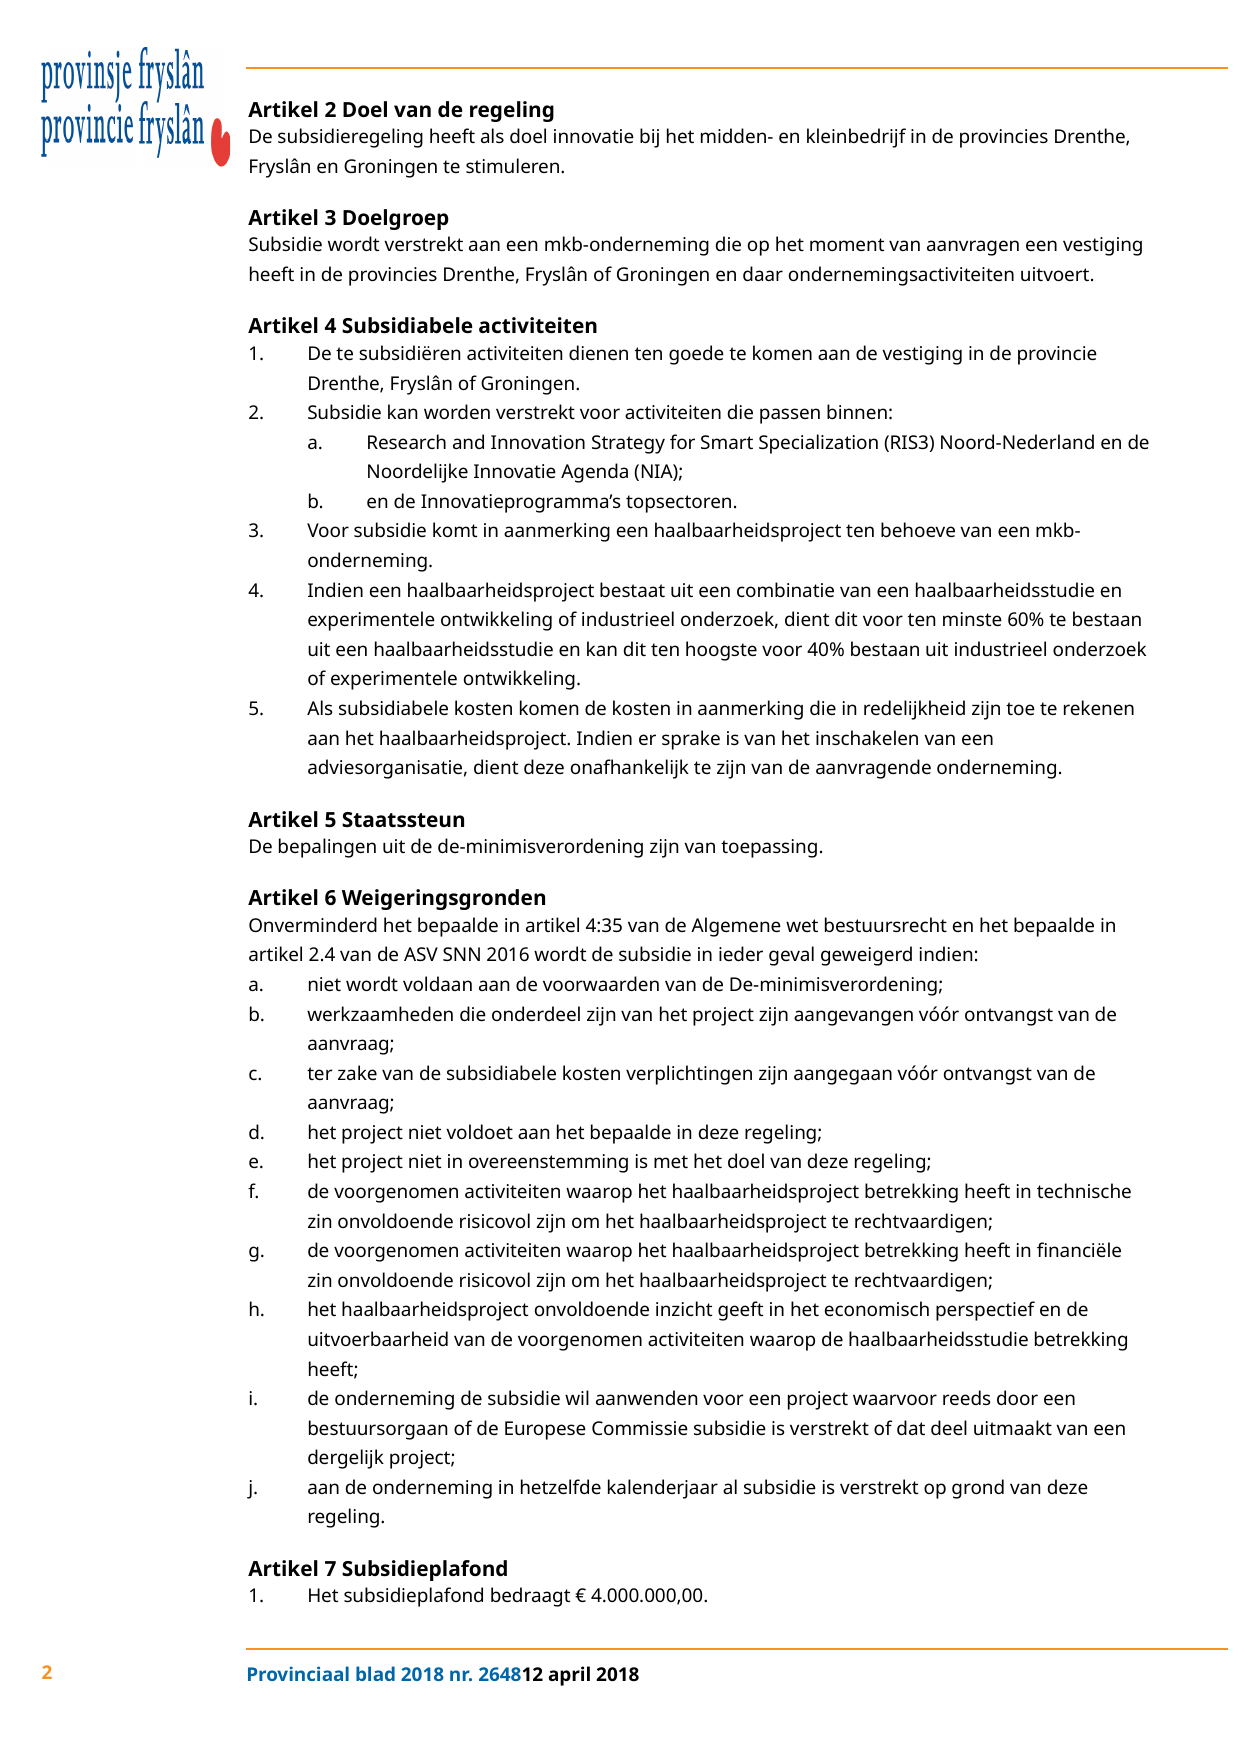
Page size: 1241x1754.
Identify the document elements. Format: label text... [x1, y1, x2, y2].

list Indien een haalbaarheidsproject bestaat uit een combinatie van een haalbaarheidsstudie en experimentele ontwikkeling of industrieel onderzoek, dient dit voor ten minste 60% te bestaan uit een haalbaarheidsstudie en kan dit ten hoogste voor 40% bestaan uit industrieel onderzoek of experimentele ontwikkeling. [248, 577, 1152, 691]
text Onverminderd het bepaalde in artikel 4:35 van de Algemene wet bestuursrecht en het bepaalde in artikel 2.4 van de ASV SNN 2016 wordt de subsidie in ieder geval geweigerd indien: [248, 912, 1152, 967]
list het haalbaarheidsproject onvoldoende inzicht geeft in het economisch perspectief en de uitvoerbaarheid van de voorgenomen activiteiten waarop de haalbaarheidsstudie betrekking heeft; [248, 1297, 1152, 1381]
list Research and Innovation Strategy for Smart Specialization (RIS3) Noord-Nederland en de Noordelijke Innovatie Agenda (NIA); [307, 429, 1152, 484]
list Als subsidiabele kosten komen de kosten in aanmerking die in redelijkheid zijn toe te rekenen aan het haalbaarheidsproject. Indien er sprake is van het inschakelen van een adviesorganisatie, dient deze onafhankelijk te zijn van de aanvragende onderneming. [248, 695, 1152, 780]
list het project niet in overeenstemming is met het doel van deze regeling; [248, 1149, 1152, 1174]
text Artikel 4 Subsidiabele activiteiten [248, 312, 1152, 340]
text Subsidie wordt verstrekt aan een mkb-onderneming die op het moment van aanvragen een vestiging heeft in de provincies Drenthe, Fryslân of Groningen en daar ondernemingsactiviteiten uitvoert. [248, 232, 1152, 287]
text Artikel 7 Subsidieplafond [248, 1554, 1152, 1582]
list De te subsidiëren activiteiten dienen ten goede te komen aan de vestiging in de provincie Drenthe, Fryslân of Groningen. [248, 340, 1152, 395]
text Artikel 5 Staatssteun [248, 805, 1152, 833]
text De bepalingen uit de de-minimisverordening zijn van toepassing. [248, 833, 1152, 859]
list ter zake van de subsidiabele kosten verplichtingen zijn aangegaan vóór ontvangst van de aanvraag; [248, 1060, 1152, 1115]
text Artikel 2 Doel van de regeling [248, 95, 1152, 123]
text De subsidieregeling heeft als doel innovatie bij het midden- en kleinbedrijf in de provincies Drenthe, Fryslân en Groningen te stimuleren. [248, 123, 1152, 178]
text Artikel 6 Weigeringsgronden [248, 883, 1152, 912]
list Het subsidieplafond bedraagt € 4.000.000,00. [248, 1582, 1152, 1608]
list het project niet voldoet aan het bepaalde in deze regeling; [248, 1119, 1152, 1145]
list werkzaamheden die onderdeel zijn van het project zijn aangevangen vóór ontvangst van de aanvraag; [248, 1001, 1152, 1056]
list Voor subsidie komt in aanmerking een haalbaarheidsproject ten behoeve van een mkb-onderneming. [248, 518, 1152, 573]
list Subsidie kan worden verstrekt voor activiteiten die passen binnen: [248, 399, 1152, 425]
picture [41, 47, 231, 172]
list de voorgenomen activiteiten waarop het haalbaarheidsproject betrekking heeft in financiële zin onvoldoende risicovol zijn om het haalbaarheidsproject te rechtvaardigen; [248, 1237, 1152, 1293]
list de onderneming de subsidie wil aanwenden voor een project waarvoor reeds door een bestuursorgaan of de Europese Commissie subsidie is verstrekt of dat deel uitmaakt van een dergelijk project; [248, 1385, 1152, 1470]
list niet wordt voldaan aan de voorwaarden van de De-minimisverordening; [248, 971, 1152, 997]
list de voorgenomen activiteiten waarop het haalbaarheidsproject betrekking heeft in technische zin onvoldoende risicovol zijn om het haalbaarheidsproject te rechtvaardigen; [248, 1178, 1152, 1233]
text Artikel 3 Doelgroep [248, 203, 1152, 232]
list aan de onderneming in hetzelfde kalenderjaar al subsidie is verstrekt op grond van deze regeling. [248, 1474, 1152, 1529]
list en de Innovatieprogramma’s topsectoren. [307, 488, 1152, 514]
